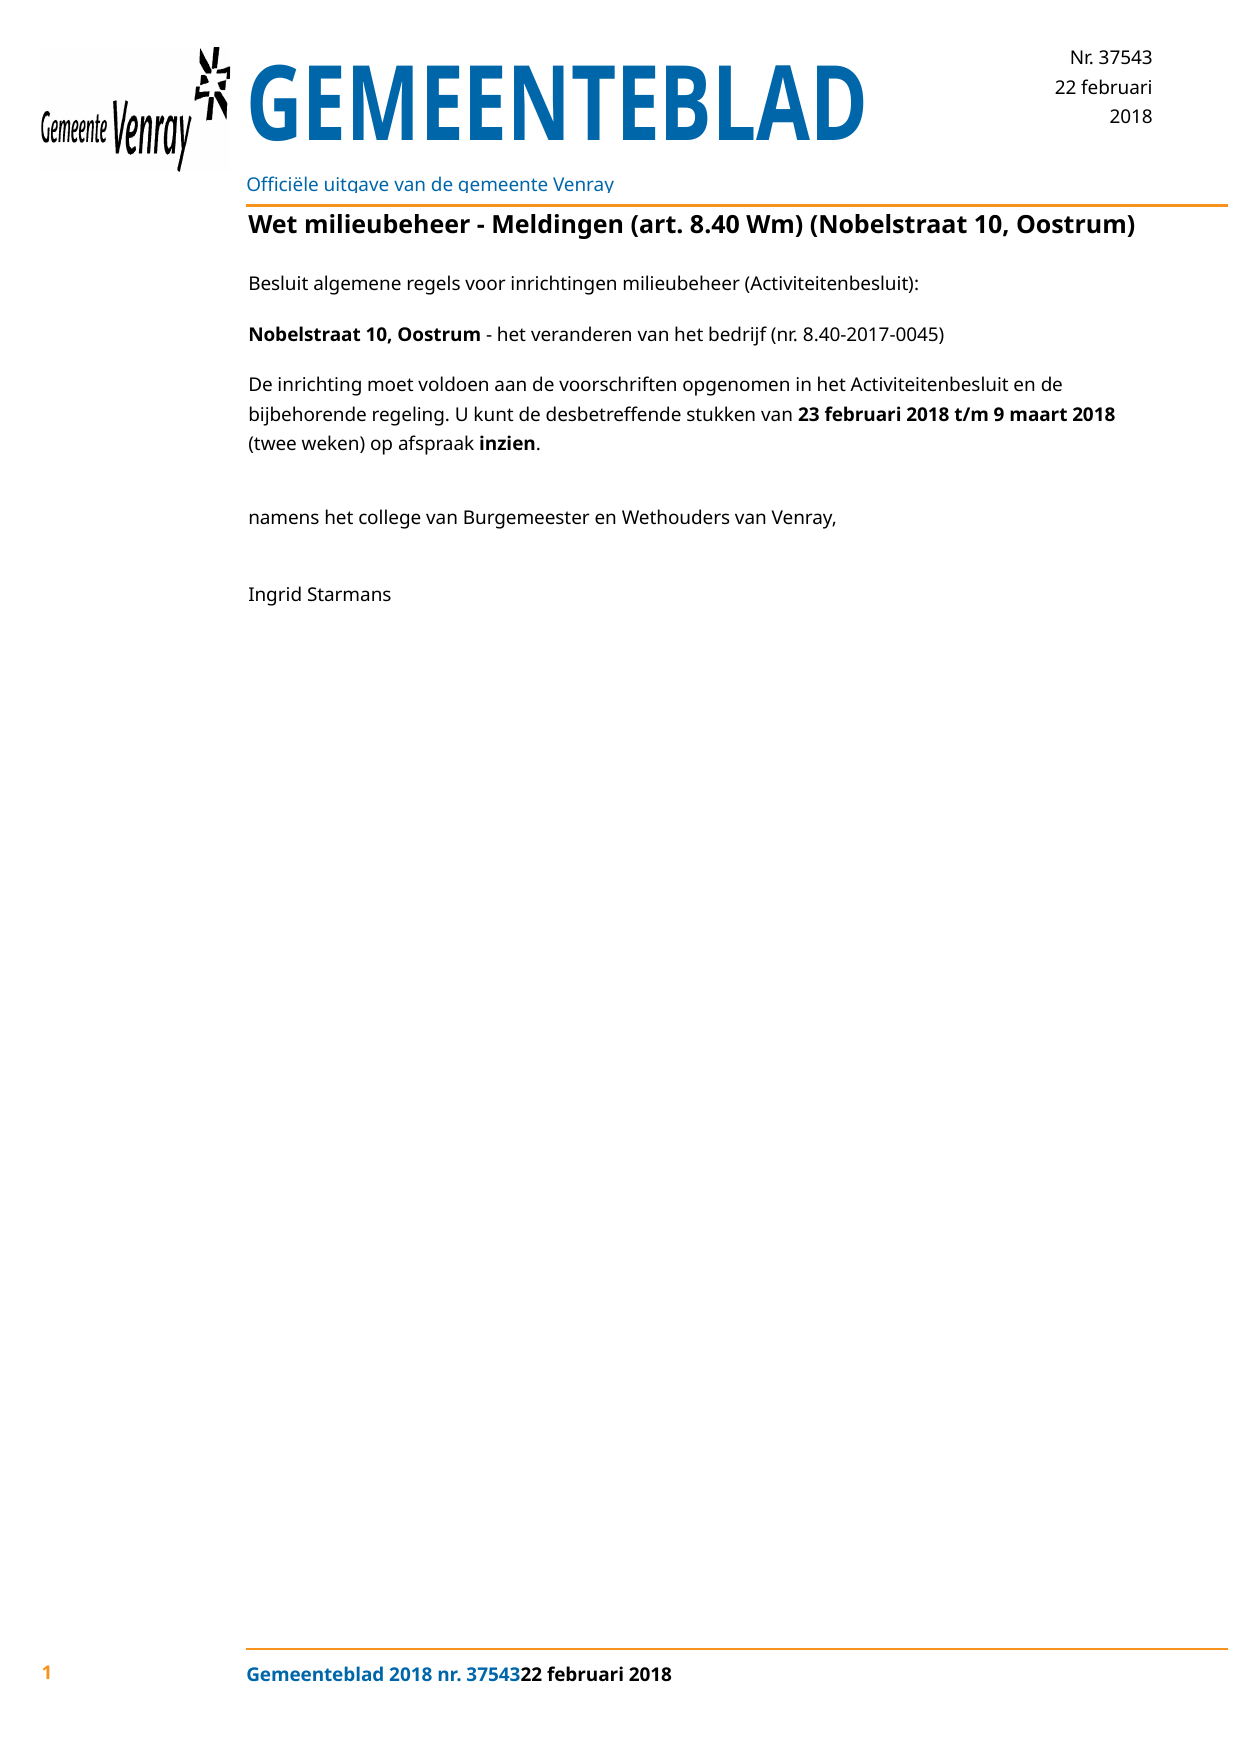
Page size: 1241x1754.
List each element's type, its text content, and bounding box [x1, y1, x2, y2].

picture [41, 47, 231, 172]
text Wet milieubeheer - Meldingen (art. 8.40 Wm) (Nobelstraat 10, Oostrum) [248, 207, 1152, 241]
text Nobelstraat 10, Oostrum - het veranderen van het bedrijf (nr. 8.40-2017-0045) [248, 321, 1152, 346]
text namens het college van Burgemeester en Wethouders van Venray, [248, 504, 1152, 529]
text Besluit algemene regels voor inrichtingen milieubeheer (Activiteitenbesluit): [248, 270, 1152, 296]
text Ingrid Starmans [248, 581, 1152, 607]
text De inrichting moet voldoen aan de voorschriften opgenomen in het Activiteitenbesluit en de bijbehorende regeling. U kunt de desbetreffende stukken van 23 februari 2018 t/m 9 maart 2018 (twee weken) op afspraak inzien. [248, 371, 1152, 456]
